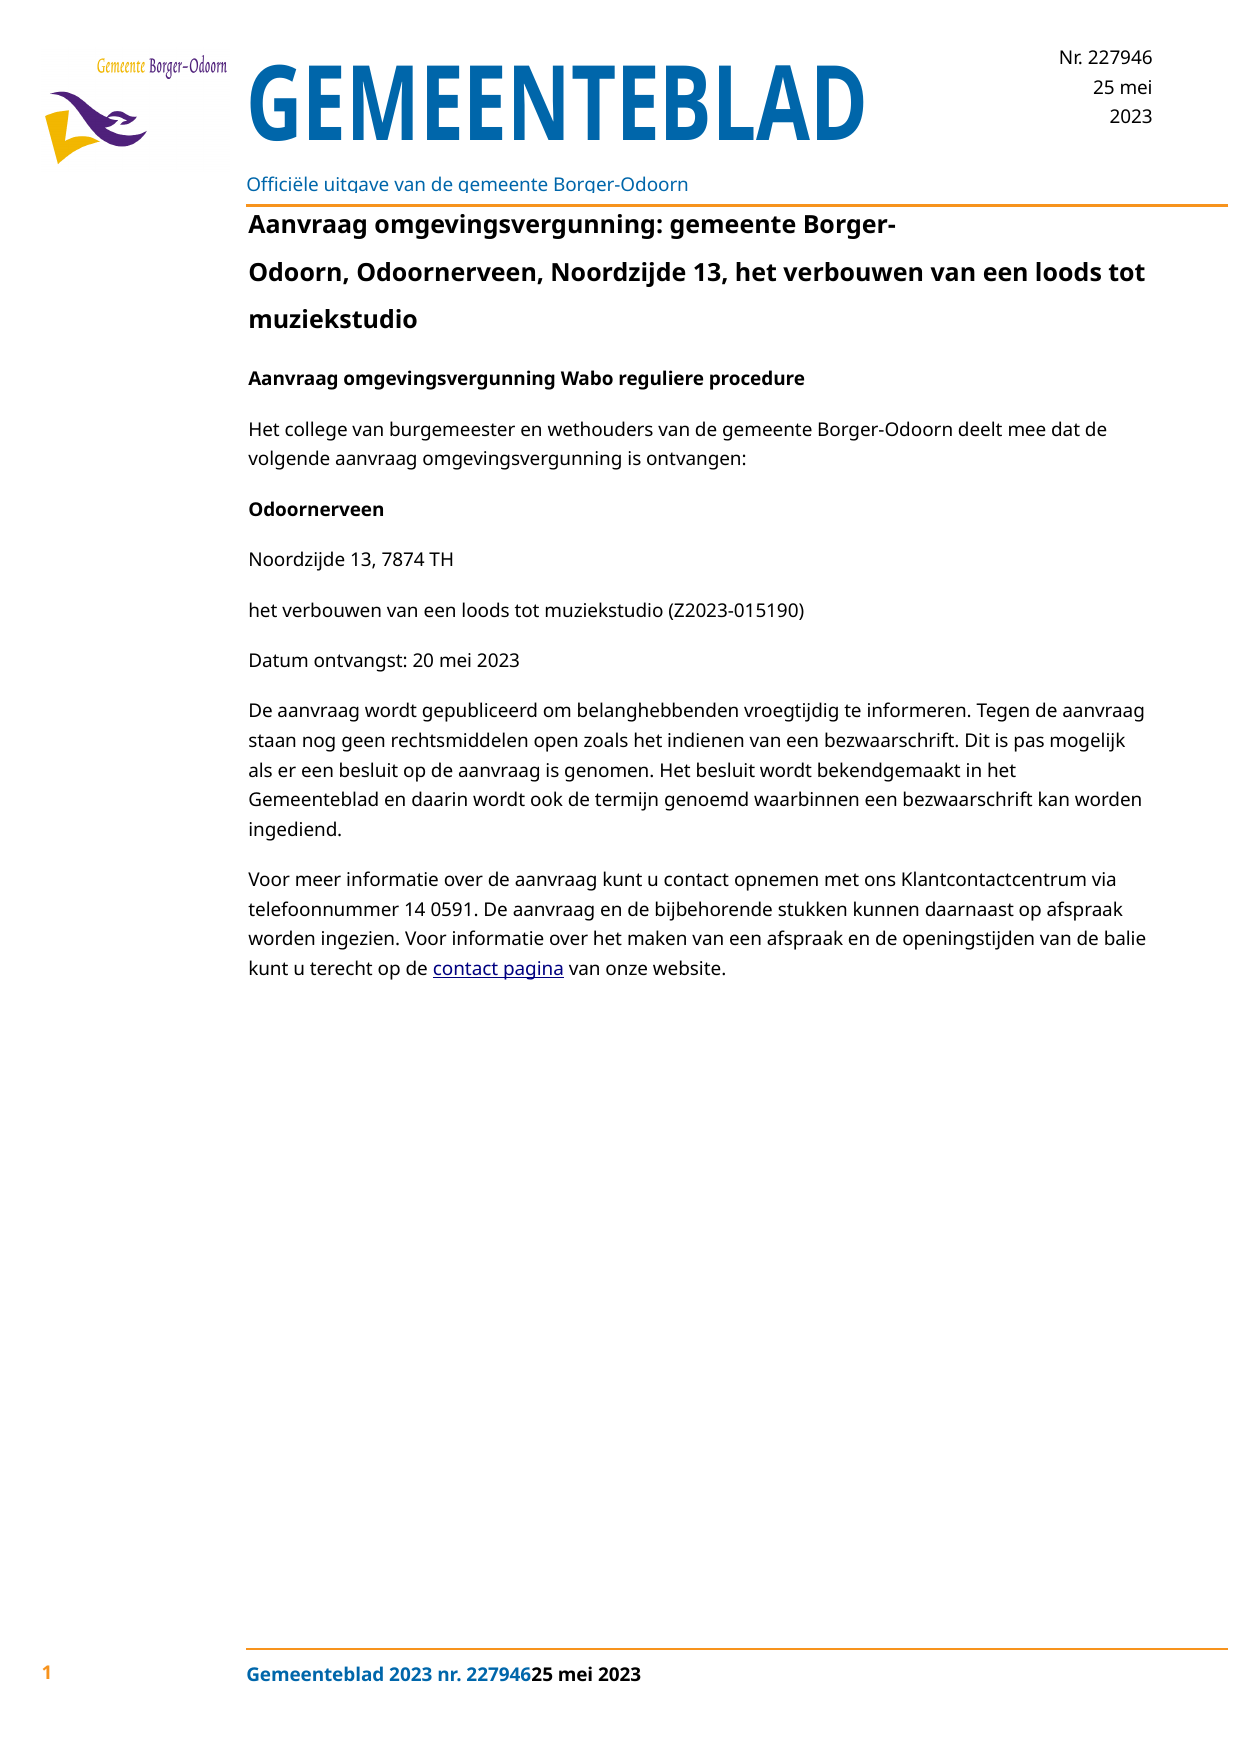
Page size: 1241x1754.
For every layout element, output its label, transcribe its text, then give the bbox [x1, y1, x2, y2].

text De aanvraag wordt gepubliceerd om belanghebbenden vroegtijdig te informeren. Tegen de aanvraag staan nog geen rechtsmiddelen open zoals het indienen van een bezwaarschrift. Dit is pas mogelijk als er een besluit op de aanvraag is genomen. Het besluit wordt bekendgemaakt in het Gemeenteblad en daarin wordt ook de termijn genoemd waarbinnen een bezwaarschrift kan worden ingediend. [248, 698, 1152, 842]
text Aanvraag omgevingsvergunning Wabo reguliere procedure [248, 366, 1152, 391]
text Voor meer informatie over de aanvraag kunt u contact opnemen met ons Klantcontactcentrum via telefoonnummer 14 0591. De aanvraag en de bijbehorende stukken kunnen daarnaast op afspraak worden ingezien. Voor informatie over het maken van een afspraak en de openingstijden van de balie kunt u terecht op de contact pagina van onze website. [248, 866, 1152, 981]
text Aanvraag omgevingsvergunning: gemeente Borger-Odoorn, Odoornerveen, Noordzijde 13, het verbouwen van een loods tot muziekstudio [248, 207, 1152, 336]
text Noordzijde 13, 7874 TH [248, 546, 1152, 572]
text Odoornerveen [248, 496, 1152, 522]
text Het college van burgemeester en wethouders van de gemeente Borger-Odoorn deelt mee dat de volgende aanvraag omgevingsvergunning is ontvangen: [248, 416, 1152, 471]
picture [41, 47, 231, 172]
text Datum ontvangst: 20 mei 2023 [248, 647, 1152, 673]
text het verbouwen van een loods tot muziekstudio (Z2023-015190) [248, 597, 1152, 622]
